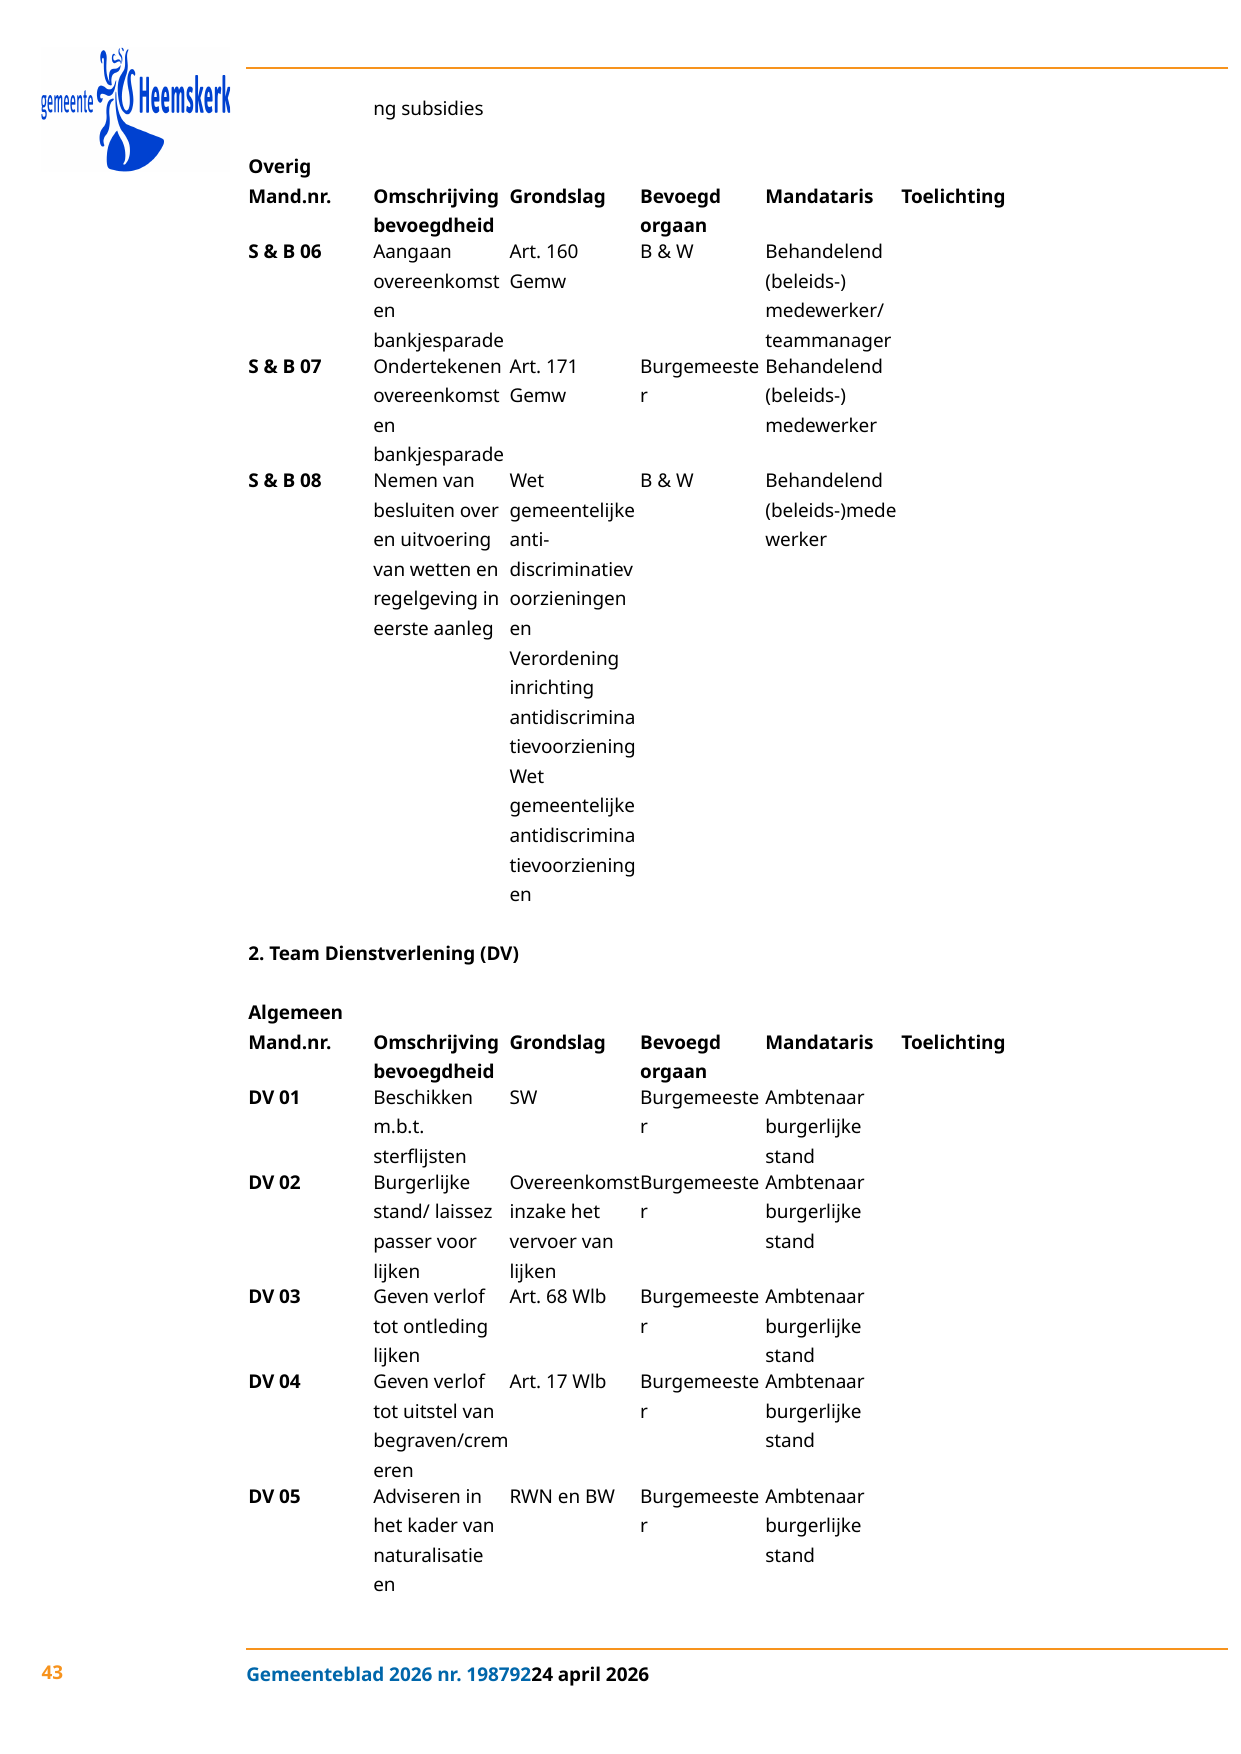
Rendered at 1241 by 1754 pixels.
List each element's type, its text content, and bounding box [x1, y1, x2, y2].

table_cell Geven verlof tot uitstel van begraven/cremeren [373, 1369, 509, 1483]
table_cell Burgemeester [640, 1284, 765, 1368]
table_cell S & B 06 [248, 238, 373, 353]
table_cell [901, 1084, 1152, 1169]
table_cell [901, 1483, 1152, 1597]
table_header Grondslag [509, 183, 640, 238]
table_cell Art. 160 Gemw [509, 238, 640, 353]
table_cell Ambtenaar burgerlijke stand [765, 1483, 901, 1597]
table_cell Beschikken m.b.t. sterflijsten [373, 1084, 509, 1169]
table_cell Burgemeester [640, 1084, 765, 1169]
table_cell DV 03 [248, 1284, 373, 1368]
table_header Mandataris [765, 1029, 901, 1084]
table_cell [248, 95, 373, 121]
table_cell Ambtenaar burgerlijke stand [765, 1169, 901, 1283]
table_cell Burgemeester [640, 1169, 765, 1283]
table_header Mand.nr. [248, 1029, 373, 1084]
table_cell [901, 238, 1152, 353]
table_cell Burgemeester [640, 1483, 765, 1597]
table_cell B & W [640, 467, 765, 907]
table_cell [901, 1369, 1152, 1483]
table_cell Ambtenaar burgerlijke stand [765, 1369, 901, 1483]
table_cell Overeenkomst inzake het vervoer van lijken [509, 1169, 640, 1283]
table_cell Ondertekenen overeenkomsten bankjesparade [373, 353, 509, 467]
table_header Mand.nr. [248, 183, 373, 238]
table_cell Behandelend (beleids-) medewerker/ teammanager [765, 238, 901, 353]
table_cell Behandelend (beleids-)medewerker [765, 467, 901, 907]
text 2. Team Dienstverlening (DV) [248, 940, 1152, 966]
table_cell Burgemeester [640, 353, 765, 467]
table_cell DV 05 [248, 1483, 373, 1597]
table_cell Ambtenaar burgerlijke stand [765, 1284, 901, 1368]
table_cell Art. 171 Gemw [509, 353, 640, 467]
table_cell Geven verlof tot ontleding lijken [373, 1284, 509, 1368]
table_header Omschrijving bevoegdheid [373, 1029, 509, 1084]
table_cell Wet gemeentelijke anti-discriminatievoorzieningen en Verordening inrichting antidiscriminatievoorziening Wet gemeentelijke antidiscriminatievoorzieningen [509, 467, 640, 907]
table_cell [640, 95, 765, 121]
table_cell S & B 07 [248, 353, 373, 467]
table_header Mandataris [765, 183, 901, 238]
table_cell B & W [640, 238, 765, 353]
text Overig [248, 153, 1152, 179]
table_cell DV 02 [248, 1169, 373, 1283]
table_cell S & B 08 [248, 467, 373, 907]
table_cell SW [509, 1084, 640, 1169]
table_cell [901, 353, 1152, 467]
table_cell DV 01 [248, 1084, 373, 1169]
table_header Toelichting [901, 183, 1152, 238]
table_cell [765, 95, 901, 121]
text Algemeen [248, 999, 1152, 1025]
table_header Omschrijving bevoegdheid [373, 183, 509, 238]
table_cell Aangaan overeenkomsten bankjesparade [373, 238, 509, 353]
table_cell [901, 1284, 1152, 1368]
table_header Bevoegd orgaan [640, 1029, 765, 1084]
table_cell RWN en BW [509, 1483, 640, 1597]
table_cell Burgemeester [640, 1369, 765, 1483]
table_header Grondslag [509, 1029, 640, 1084]
table_cell [901, 467, 1152, 907]
table_header Bevoegd orgaan [640, 183, 765, 238]
table_cell Ambtenaar burgerlijke stand [765, 1084, 901, 1169]
table_cell [509, 95, 640, 121]
table_cell Behandelend (beleids-) medewerker [765, 353, 901, 467]
table_cell [901, 1169, 1152, 1283]
table_cell ng subsidies [373, 95, 509, 121]
table_cell DV 04 [248, 1369, 373, 1483]
table_cell [901, 95, 1152, 121]
table_cell Art. 68 Wlb [509, 1284, 640, 1368]
table_cell Burgerlijke stand/ laissez passer voor lijken [373, 1169, 509, 1283]
table_header Toelichting [901, 1029, 1152, 1084]
picture [41, 47, 231, 172]
table_cell Art. 17 Wlb [509, 1369, 640, 1483]
table_cell Adviseren in het kader van naturalisatie en [373, 1483, 509, 1597]
table_cell Nemen van besluiten over en uitvoering van wetten en regelgeving in eerste aanleg [373, 467, 509, 907]
